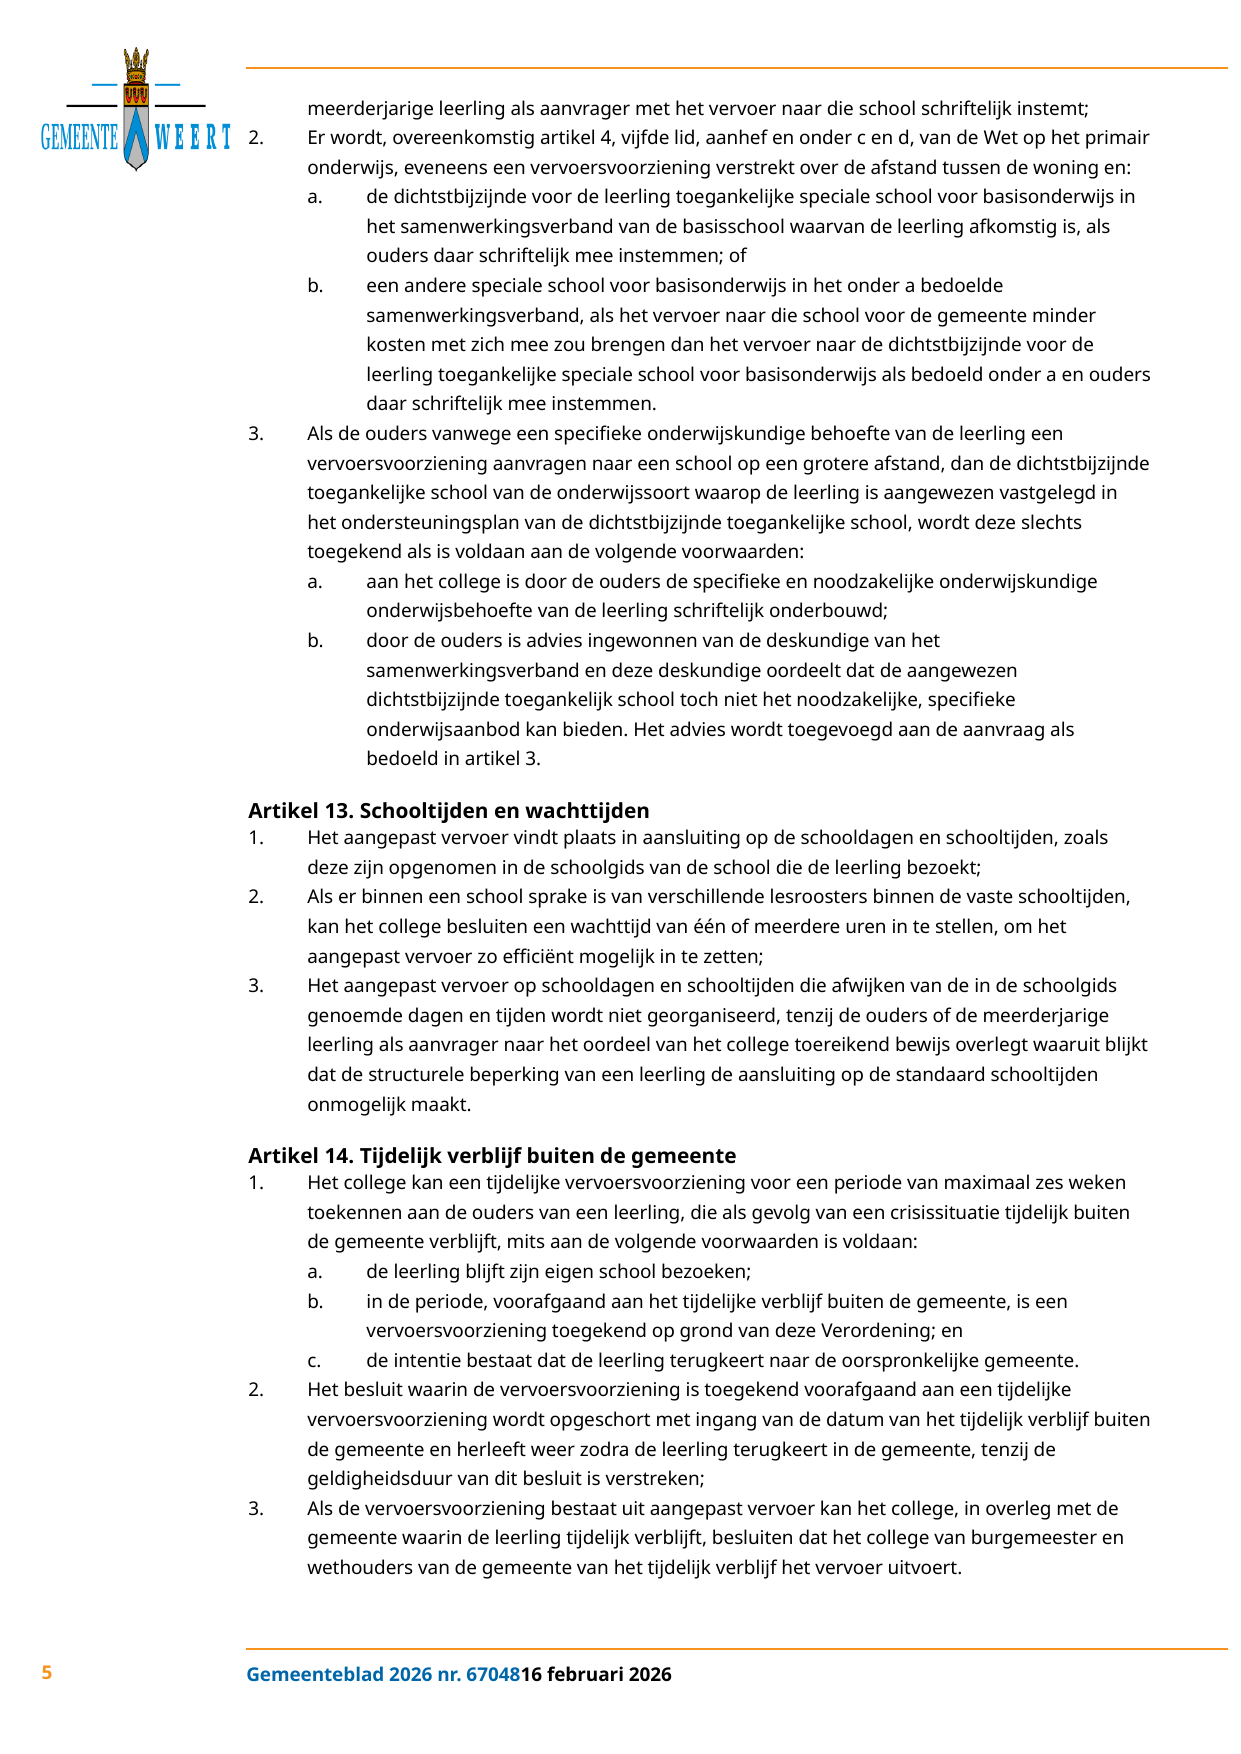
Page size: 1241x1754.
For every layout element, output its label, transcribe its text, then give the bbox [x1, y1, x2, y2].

list meerderjarige leerling als aanvrager met het vervoer naar die school schriftelijk instemt; [248, 95, 1152, 121]
list Het besluit waarin de vervoersvoorziening is toegekend voorafgaand aan een tijdelijke vervoersvoorziening wordt opgeschort met ingang van de datum van het tijdelijk verblijf buiten de gemeente en herleeft weer zodra de leerling terugkeert in de gemeente, tenzij de geldigheidsduur van dit besluit is verstreken; [248, 1377, 1152, 1491]
list aan het college is door de ouders de specifieke en noodzakelijke onderwijskundige onderwijsbehoefte van de leerling schriftelijk onderbouwd; [307, 568, 1152, 623]
list Er wordt, overeenkomstig artikel 4, vijfde lid, aanhef en onder c en d, van de Wet op het primair onderwijs, eveneens een vervoersvoorziening verstrekt over de afstand tussen de woning en: [248, 124, 1152, 180]
list Het aangepast vervoer vindt plaats in aansluiting op de schooldagen en schooltijden, zoals deze zijn opgenomen in de schoolgids van de school die de leerling bezoekt; [248, 824, 1152, 880]
text Artikel 13. Schooltijden en wachttijden [248, 796, 1152, 824]
list Als er binnen een school sprake is van verschillende lesroosters binnen de vaste schooltijden, kan het college besluiten een wachttijd van één of meerdere uren in te stellen, om het aangepast vervoer zo efficiënt mogelijk in te zetten; [248, 884, 1152, 968]
list Als de ouders vanwege een specifieke onderwijskundige behoefte van de leerling een vervoersvoorziening aanvragen naar een school op een grotere afstand, dan de dichtstbijzijnde toegankelijke school van de onderwijssoort waarop de leerling is aangewezen vastgelegd in het ondersteuningsplan van de dichtstbijzijnde toegankelijke school, wordt deze slechts toegekend als is voldaan aan de volgende voorwaarden: [248, 420, 1152, 564]
list de intentie bestaat dat de leerling terugkeert naar de oorspronkelijke gemeente. [307, 1347, 1152, 1373]
list Het aangepast vervoer op schooldagen en schooltijden die afwijken van de in de schoolgids genoemde dagen en tijden wordt niet georganiseerd, tenzij de ouders of de meerderjarige leerling als aanvrager naar het oordeel van het college toereikend bewijs overlegt waaruit blijkt dat de structurele beperking van een leerling de aansluiting op de standaard schooltijden onmogelijk maakt. [248, 972, 1152, 1116]
list de dichtstbijzijnde voor de leerling toegankelijke speciale school voor basisonderwijs in het samenwerkingsverband van de basisschool waarvan de leerling afkomstig is, als ouders daar schriftelijk mee instemmen; of [307, 183, 1152, 268]
list de leerling blijft zijn eigen school bezoeken; [307, 1258, 1152, 1284]
picture [41, 47, 231, 172]
list door de ouders is advies ingewonnen van de deskundige van het samenwerkingsverband en deze deskundige oordeelt dat de aangewezen dichtstbijzijnde toegankelijk school toch niet het noodzakelijke, specifieke onderwijsaanbod kan bieden. Het advies wordt toegevoegd aan de aanvraag als bedoeld in artikel 3. [307, 627, 1152, 771]
list in de periode, voorafgaand aan het tijdelijke verblijf buiten de gemeente, is een vervoersvoorziening toegekend op grond van deze Verordening; en [307, 1288, 1152, 1343]
list Als de vervoersvoorziening bestaat uit aangepast vervoer kan het college, in overleg met de gemeente waarin de leerling tijdelijk verblijft, besluiten dat het college van burgemeester en wethouders van de gemeente van het tijdelijk verblijf het vervoer uitvoert. [248, 1495, 1152, 1580]
list een andere speciale school voor basisonderwijs in het onder a bedoelde samenwerkingsverband, als het vervoer naar die school voor de gemeente minder kosten met zich mee zou brengen dan het vervoer naar de dichtstbijzijnde voor de leerling toegankelijke speciale school voor basisonderwijs als bedoeld onder a en ouders daar schriftelijk mee instemmen. [307, 272, 1152, 416]
list Het college kan een tijdelijke vervoersvoorziening voor een periode van maximaal zes weken toekennen aan de ouders van een leerling, die als gevolg van een crisissituatie tijdelijk buiten de gemeente verblijft, mits aan de volgende voorwaarden is voldaan: [248, 1169, 1152, 1254]
text Artikel 14. Tijdelijk verblijf buiten de gemeente [248, 1141, 1152, 1169]
